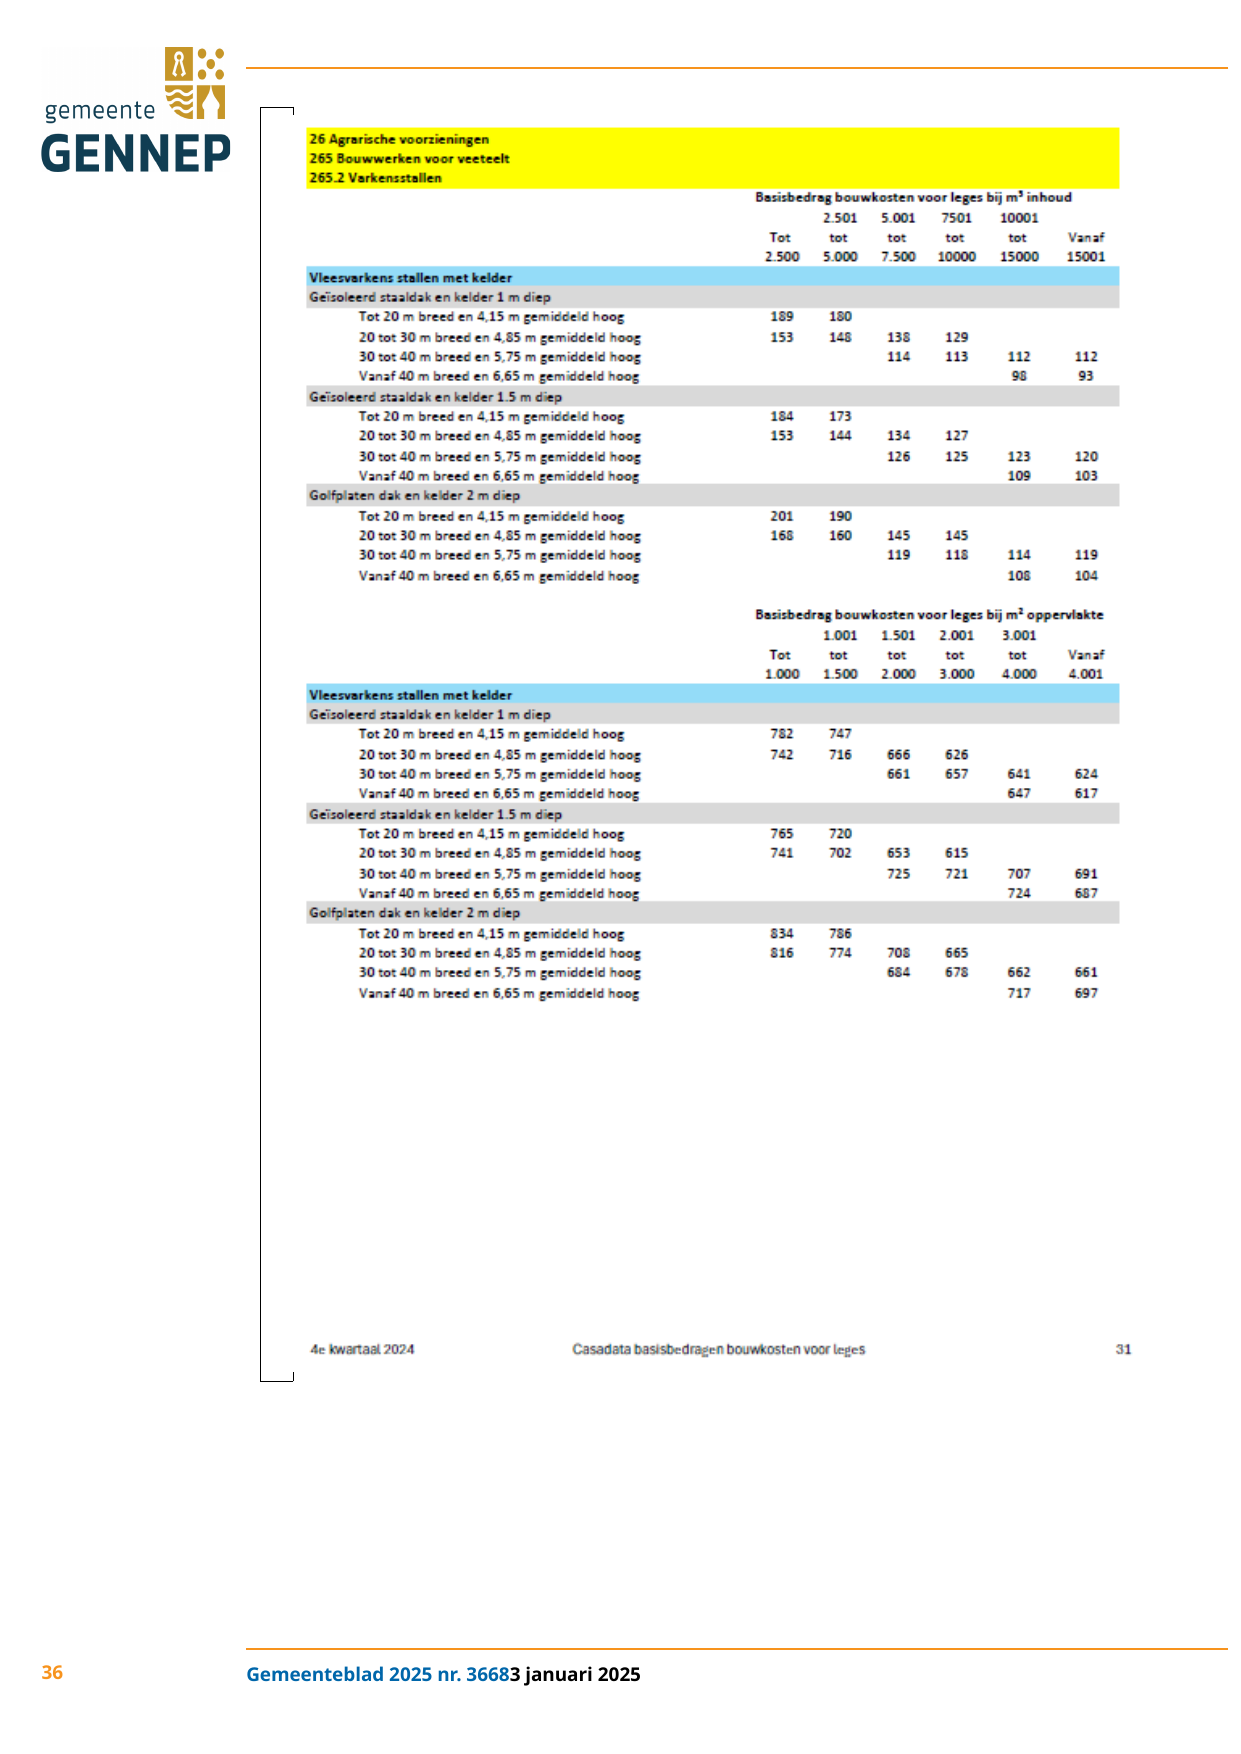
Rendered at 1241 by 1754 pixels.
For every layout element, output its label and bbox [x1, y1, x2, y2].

picture [268, 115, 1173, 1372]
picture [41, 47, 231, 172]
